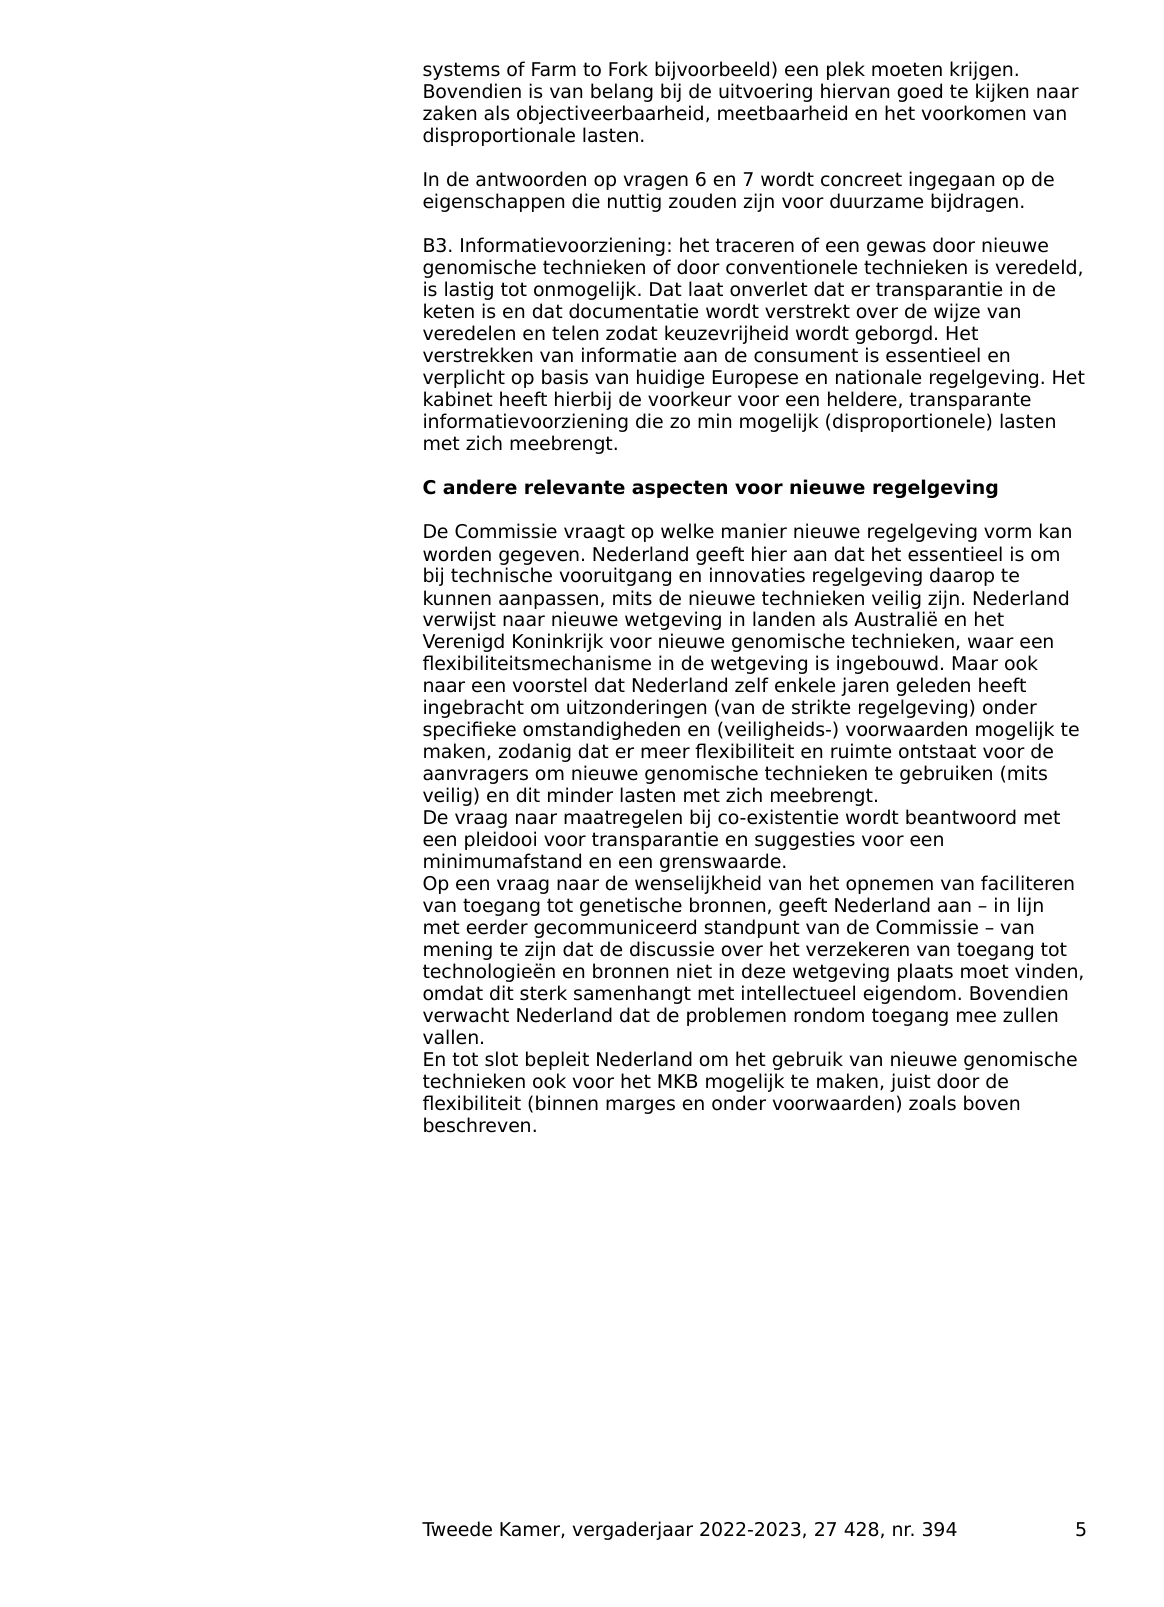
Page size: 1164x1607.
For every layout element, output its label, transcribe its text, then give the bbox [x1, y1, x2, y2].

text De Commissie vraagt op welke manier nieuwe regelgeving vorm kan worden gegeven. Nederland geeft hier aan dat het essentieel is om bij technische vooruitgang en innovaties regelgeving daarop te kunnen aanpassen, mits de nieuwe technieken veilig zijn. Nederland verwijst naar nieuwe wetgeving in landen als Australië en het Verenigd Koninkrijk voor nieuwe genomische technieken, waar een flexibiliteitsmechanisme in de wetgeving is ingebouwd. Maar ook naar een voorstel dat Nederland zelf enkele jaren geleden heeft ingebracht om uitzonderingen (van de strikte regelgeving) onder specifieke omstandigheden en (veiligheids-) voorwaarden mogelijk te maken, zodanig dat er meer flexibiliteit en ruimte ontstaat voor de aanvragers om nieuwe genomische technieken te gebruiken (mits veilig) en dit minder lasten met zich meebrengt. [422, 521, 1087, 807]
text B3. Informatievoorziening: het traceren of een gewas door nieuwe genomische technieken of door conventionele technieken is veredeld, is lastig tot onmogelijk. Dat laat onverlet dat er transparantie in de keten is en dat documentatie wordt verstrekt over de wijze van veredelen en telen zodat keuzevrijheid wordt geborgd. Het verstrekken van informatie aan de consument is essentieel en verplicht op basis van huidige Europese en nationale regelgeving. Het kabinet heeft hierbij de voorkeur voor een heldere, transparante informatievoorziening die zo min mogelijk (disproportionele) lasten met zich meebrengt. [422, 235, 1087, 455]
text De vraag naar maatregelen bij co-existentie wordt beantwoord met een pleidooi voor transparantie en suggesties voor een minimumafstand en een grenswaarde. [422, 807, 1087, 873]
text systems of Farm to Fork bijvoorbeeld) een plek moeten krijgen. Bovendien is van belang bij de uitvoering hiervan goed te kijken naar zaken als objectiveerbaarheid, meetbaarheid en het voorkomen van disproportionale lasten. [422, 59, 1087, 147]
subtitle C andere relevante aspecten voor nieuwe regelgeving [422, 477, 1087, 499]
text En tot slot bepleit Nederland om het gebruik van nieuwe genomische technieken ook voor het MKB mogelijk te maken, juist door de flexibiliteit (binnen marges en onder voorwaarden) zoals boven beschreven. [422, 1049, 1087, 1137]
text Op een vraag naar de wenselijkheid van het opnemen van faciliteren van toegang tot genetische bronnen, geeft Nederland aan – in lijn met eerder gecommuniceerd standpunt van de Commissie – van mening te zijn dat de discussie over het verzekeren van toegang tot technologieën en bronnen niet in deze wetgeving plaats moet vinden, omdat dit sterk samenhangt met intellectueel eigendom. Bovendien verwacht Nederland dat de problemen rondom toegang mee zullen vallen. [422, 873, 1087, 1049]
text In de antwoorden op vragen 6 en 7 wordt concreet ingegaan op de eigenschappen die nuttig zouden zijn voor duurzame bijdragen. [422, 169, 1087, 213]
